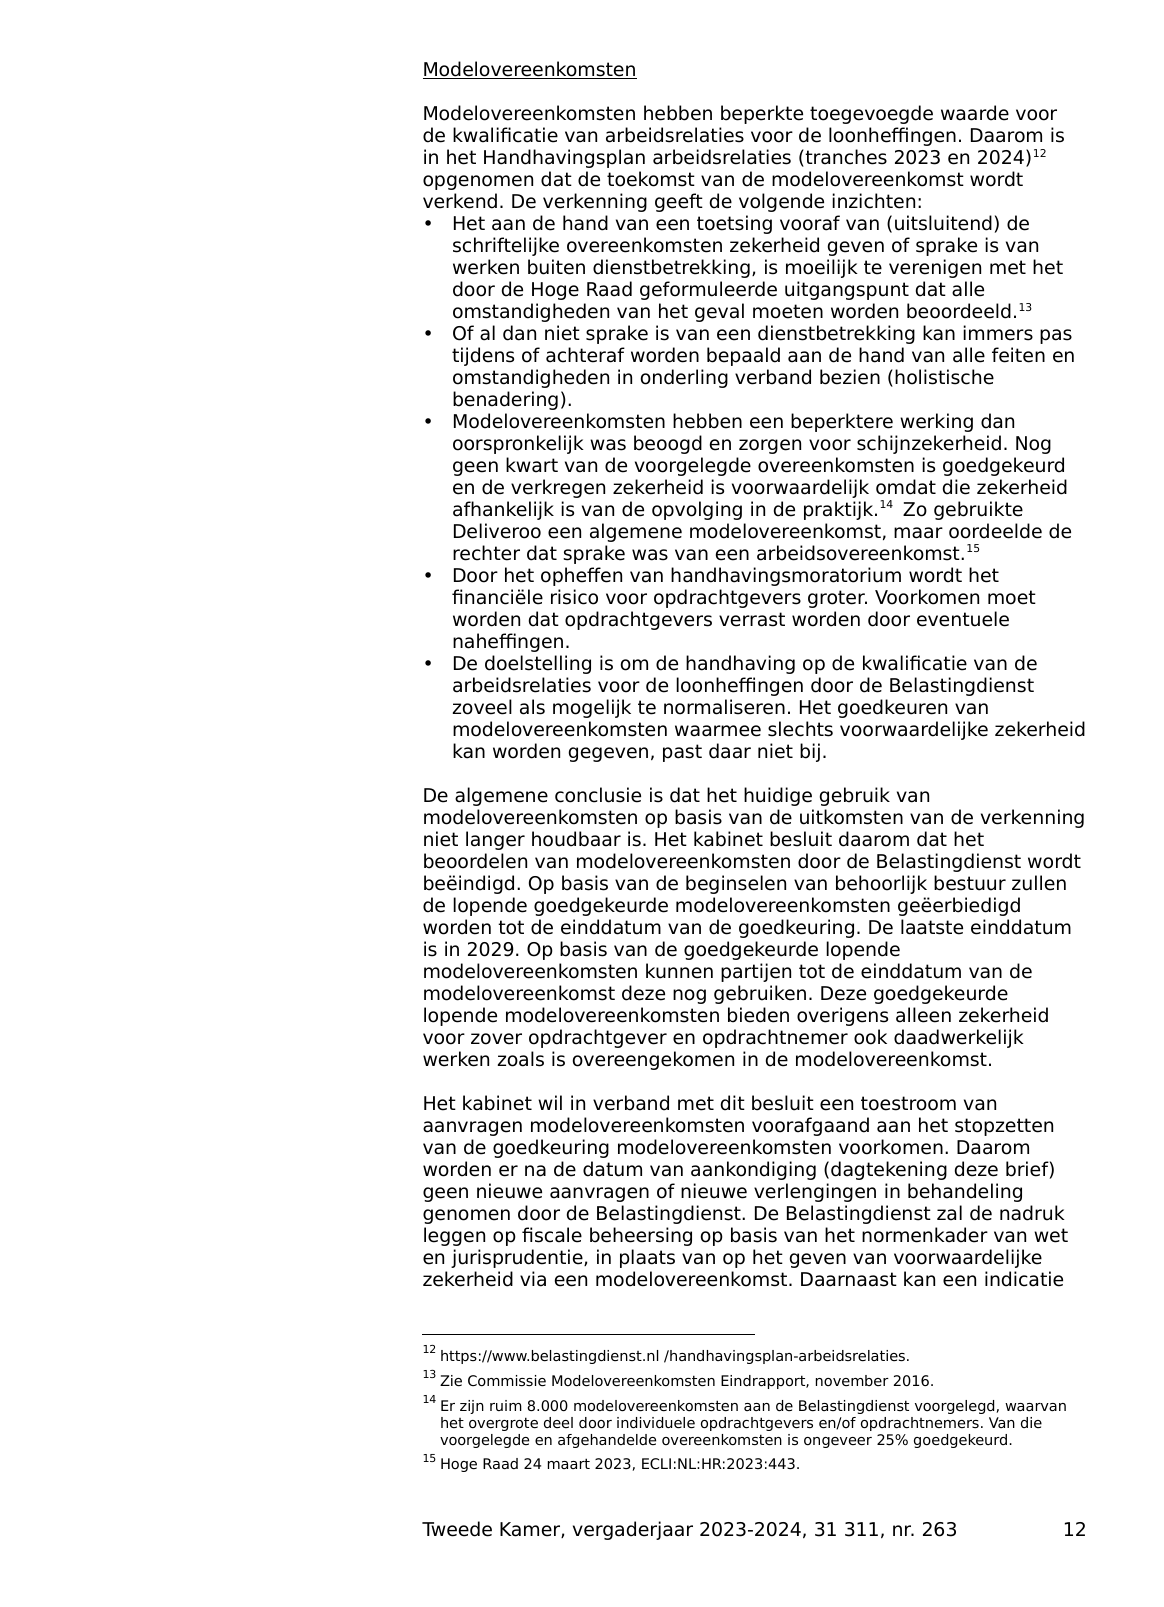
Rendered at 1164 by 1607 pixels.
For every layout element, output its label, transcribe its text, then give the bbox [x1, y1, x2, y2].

subtitle Modelovereenkomsten [422, 59, 1087, 81]
text Het kabinet wil in verband met dit besluit een toestroom van aanvragen modelovereenkomsten voorafgaand aan het stopzetten van de goedkeuring modelovereenkomsten voorkomen. Daarom worden er na de datum van aankondiging (dagtekening deze brief) geen nieuwe aanvragen of nieuwe verlengingen in behandeling genomen door de Belastingdienst. De Belastingdienst zal de nadruk leggen op fiscale beheersing op basis van het normenkader van wet en jurisprudentie, in plaats van op het geven van voorwaardelijke zekerheid via een modelovereenkomst. Daarnaast kan een indicatie [422, 1093, 1087, 1291]
text • De doelstelling is om de handhaving op de kwalificatie van de arbeidsrelaties voor de loonheffingen door de Belastingdienst zoveel als mogelijk te normaliseren. Het goedkeuren van modelovereenkomsten waarmee slechts voorwaardelijke zekerheid kan worden gegeven, past daar niet bij. [422, 653, 1087, 763]
text Zie Commissie Modelovereenkomsten Eindrapport, november 2016. [422, 1368, 1087, 1391]
text • Het aan de hand van een toetsing vooraf van (uitsluitend) de schriftelijke overeenkomsten zekerheid geven of sprake is van werken buiten dienstbetrekking, is moeilijk te verenigen met het door de Hoge Raad geformuleerde uitgangspunt dat alle omstandigheden van het geval moeten worden beoordeeld. [422, 213, 1087, 323]
text https://www.belastingdienst.nl /handhavingsplan-arbeidsrelaties. [422, 1343, 1087, 1366]
text Modelovereenkomsten hebben beperkte toegevoegde waarde voor de kwalificatie van arbeidsrelaties voor de loonheffingen. Daarom is in het Handhavingsplan arbeidsrelaties (tranches 2023 en 2024) opgenomen dat de toekomst van de modelovereenkomst wordt verkend. De verkenning geeft de volgende inzichten: [422, 103, 1087, 213]
text Er zijn ruim 8.000 modelovereenkomsten aan de Belastingdienst voorgelegd, waarvan het overgrote deel door individuele opdrachtgevers en/of opdrachtnemers. Van die voorgelegde en afgehandelde overeenkomsten is ongeveer 25% goedgekeurd. [422, 1393, 1087, 1449]
text • Modelovereenkomsten hebben een beperktere werking dan oorspronkelijk was beoogd en zorgen voor schijnzekerheid. Nog geen kwart van de voorgelegde overeenkomsten is goedgekeurd en de verkregen zekerheid is voorwaardelijk omdat die zekerheid afhankelijk is van de opvolging in de praktijk. Zo gebruikte Deliveroo een algemene modelovereenkomst, maar oordeelde de rechter dat sprake was van een arbeidsovereenkomst. [422, 411, 1087, 565]
text Hoge Raad 24 maart 2023, ECLI:NL:HR:2023:443. [422, 1452, 1087, 1474]
text • Of al dan niet sprake is van een dienstbetrekking kan immers pas tijdens of achteraf worden bepaald aan de hand van alle feiten en omstandigheden in onderling verband bezien (holistische benadering). [422, 323, 1087, 411]
text • Door het opheffen van handhavingsmoratorium wordt het financiële risico voor opdrachtgevers groter. Voorkomen moet worden dat opdrachtgevers verrast worden door eventuele naheffingen. [422, 565, 1087, 653]
text De algemene conclusie is dat het huidige gebruik van modelovereenkomsten op basis van de uitkomsten van de verkenning niet langer houdbaar is. Het kabinet besluit daarom dat het beoordelen van modelovereenkomsten door de Belastingdienst wordt beëindigd. Op basis van de beginselen van behoorlijk bestuur zullen de lopende goedgekeurde modelovereenkomsten geëerbiedigd worden tot de einddatum van de goedkeuring. De laatste einddatum is in 2029. Op basis van de goedgekeurde lopende modelovereenkomsten kunnen partijen tot de einddatum van de modelovereenkomst deze nog gebruiken. Deze goedgekeurde lopende modelovereenkomsten bieden overigens alleen zekerheid voor zover opdrachtgever en opdrachtnemer ook daadwerkelijk werken zoals is overeengekomen in de modelovereenkomst. [422, 785, 1087, 1071]
